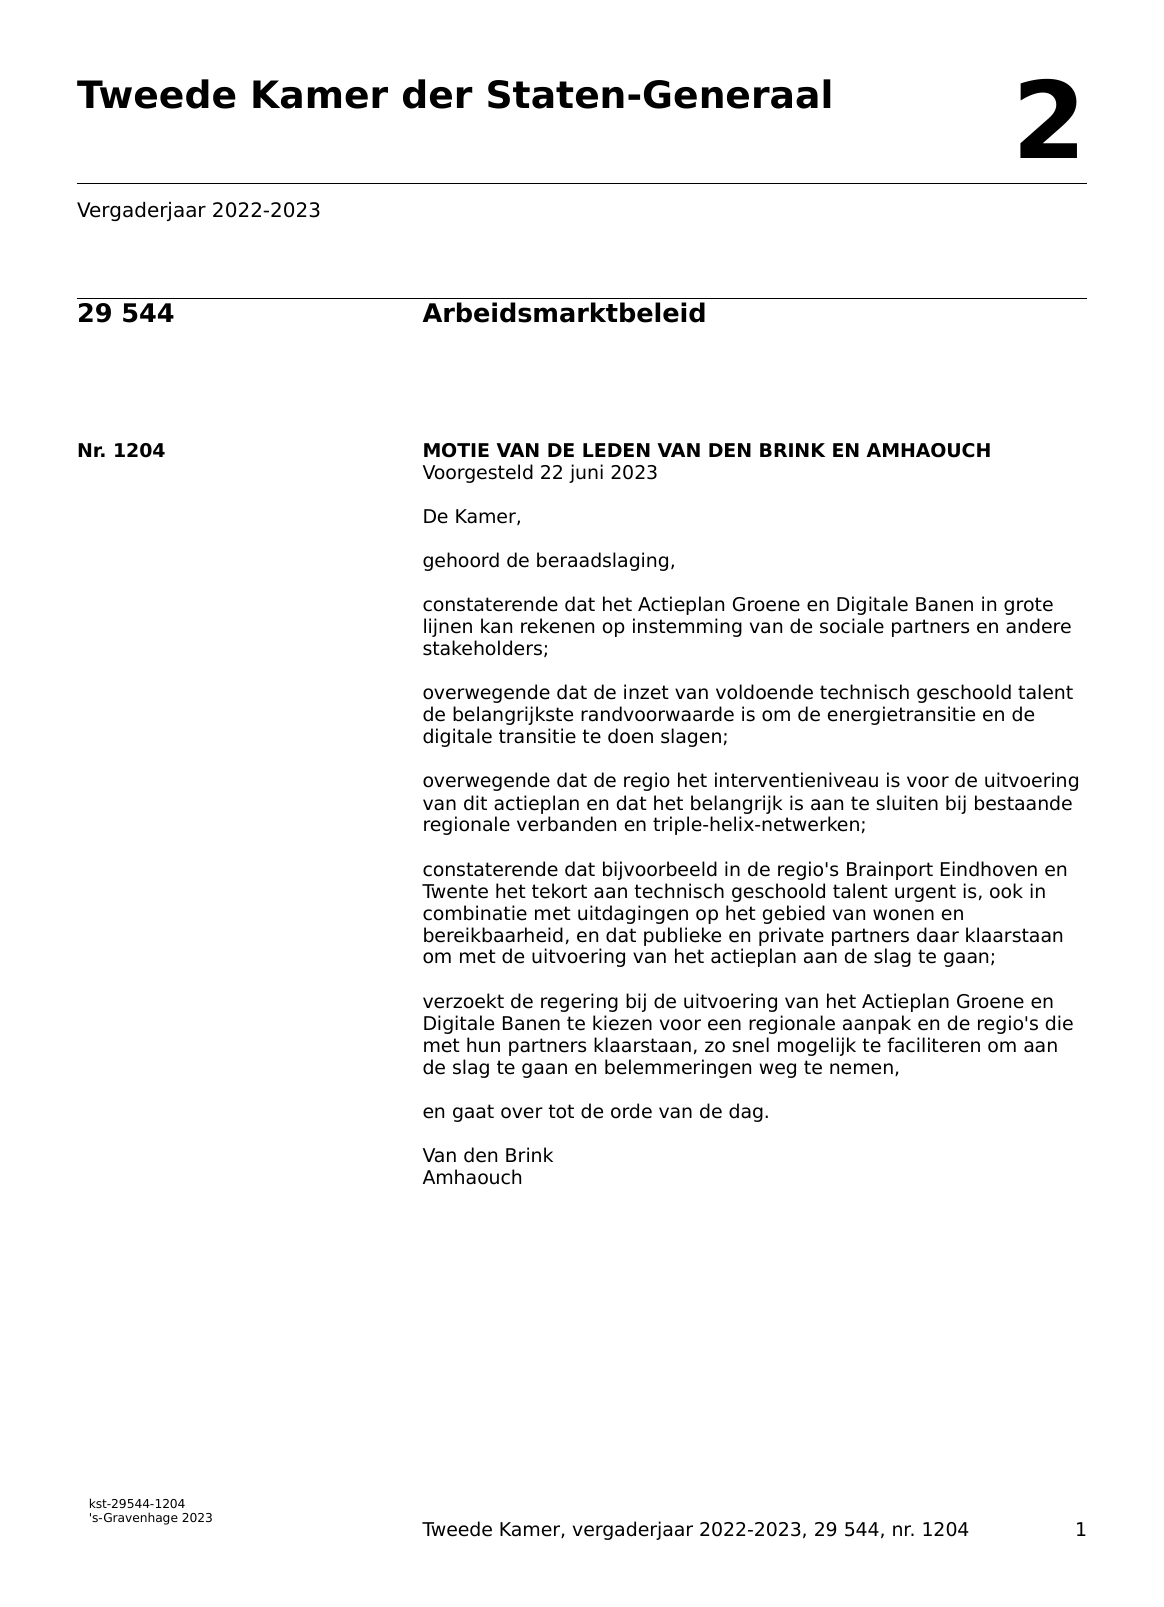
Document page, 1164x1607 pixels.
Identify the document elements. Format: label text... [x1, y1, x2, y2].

text en gaat over tot de orde van de dag. [422, 1101, 1087, 1123]
text gehoord de beraadslaging, [422, 550, 1087, 572]
text overwegende dat de inzet van voldoende technisch geschoold talent de belangrijkste randvoorwaarde is om de energietransitie en de digitale transitie te doen slagen; [422, 682, 1087, 748]
text kst-29544-1204 [88, 1497, 323, 1511]
text constaterende dat het Actieplan Groene en Digitale Banen in grote lijnen kan rekenen op instemming van de sociale partners en andere stakeholders; [422, 594, 1087, 660]
subtitle Nr. 1204 MOTIE VAN DE LEDEN VAN DEN BRINK EN AMHAOUCH [77, 440, 1087, 462]
text Voorgesteld 22 juni 2023 [422, 462, 1087, 484]
text 's-Gravenhage 2023 [88, 1511, 323, 1525]
subtitle 29 544 Arbeidsmarktbeleid [77, 299, 1087, 329]
text De Kamer, [422, 506, 1087, 528]
text overwegende dat de regio het interventieniveau is voor de uitvoering van dit actieplan en dat het belangrijk is aan te sluiten bij bestaande regionale verbanden en triple-helix-netwerken; [422, 770, 1087, 836]
text Amhaouch [422, 1167, 1087, 1189]
table_header 2 [886, 59, 1087, 183]
table_cell Vergaderjaar 2022-2023 [77, 184, 1087, 298]
text constaterende dat bijvoorbeeld in de regio's Brainport Eindhoven en Twente het tekort aan technisch geschoold talent urgent is, ook in combinatie met uitdagingen op het gebied van wonen en bereikbaarheid, en dat publieke en private partners daar klaarstaan om met de uitvoering van het actieplan aan de slag te gaan; [422, 858, 1087, 968]
text Van den Brink [422, 1145, 1087, 1167]
text verzoekt de regering bij de uitvoering van het Actieplan Groene en Digitale Banen te kiezen voor een regionale aanpak en de regio's die met hun partners klaarstaan, zo snel mogelijk te faciliteren om aan de slag te gaan en belemmeringen weg te nemen, [422, 991, 1087, 1078]
table_header Tweede Kamer der Staten-Generaal [77, 59, 886, 183]
